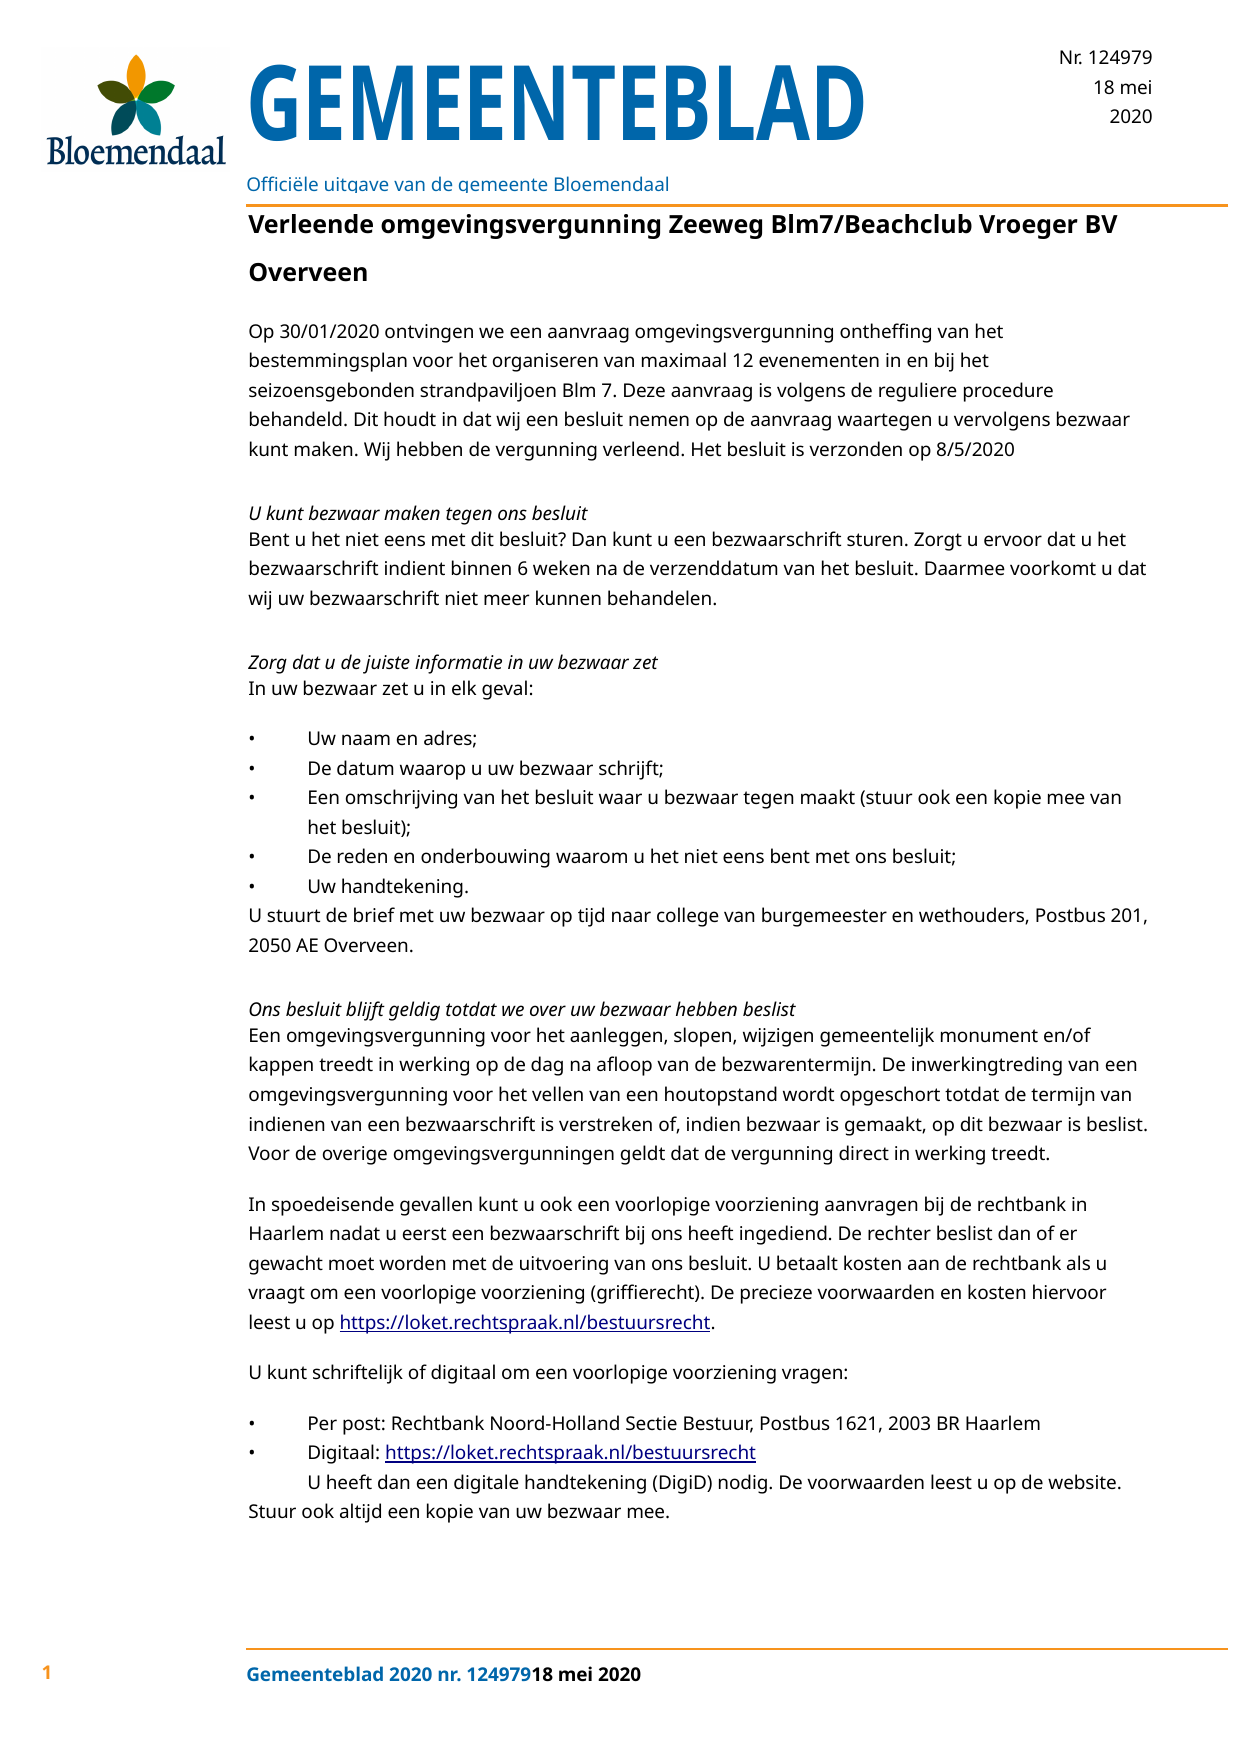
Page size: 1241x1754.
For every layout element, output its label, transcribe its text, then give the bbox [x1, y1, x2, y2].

list De reden en onderbouwing waarom u het niet eens bent met ons besluit; [248, 843, 1152, 869]
text U kunt bezwaar maken tegen ons besluit [248, 500, 1152, 526]
list U heeft dan een digitale handtekening (DigiD) nodig. De voorwaarden leest u op de website. [248, 1469, 1152, 1495]
text Stuur ook altijd een kopie van uw bezwaar mee. [248, 1499, 1152, 1524]
list De datum waarop u uw bezwaar schrijft; [248, 755, 1152, 781]
text Bent u het niet eens met dit besluit? Dan kunt u een bezwaarschrift sturen. Zorgt u ervoor dat u het bezwaarschrift indient binnen 6 weken na de verzenddatum van het besluit. Daarmee voorkomt u dat wij uw bezwaarschrift niet meer kunnen behandelen. [248, 526, 1152, 611]
list Per post: Rechtbank Noord-Holland Sectie Bestuur, Postbus 1621, 2003 BR Haarlem [248, 1410, 1152, 1436]
text Ons besluit blijft geldig totdat we over uw bezwaar hebben beslist [248, 996, 1152, 1022]
text Een omgevingsvergunning voor het aanleggen, slopen, wijzigen gemeentelijk monument en/of kappen treedt in werking op de dag na afloop van de bezwarentermijn. De inwerkingtreding van een omgevingsvergunning voor het vellen van een houtopstand wordt opgeschort totdat de termijn van indienen van een bezwaarschrift is verstreken of, indien bezwaar is gemaakt, op dit bezwaar is beslist. Voor de overige omgevingsvergunningen geldt dat de vergunning direct in werking treedt. [248, 1022, 1152, 1166]
text Op 30/01/2020 ontvingen we een aanvraag omgevingsvergunning ontheffing van het bestemmingsplan voor het organiseren van maximaal 12 evenementen in en bij het seizoensgebonden strandpaviljoen Blm 7. Deze aanvraag is volgens de reguliere procedure behandeld. Dit houdt in dat wij een besluit nemen op de aanvraag waartegen u vervolgens bezwaar kunt maken. Wij hebben de vergunning verleend. Het besluit is verzonden op 8/5/2020 [248, 318, 1152, 462]
text U kunt schriftelijk of digitaal om een voorlopige voorziening vragen: [248, 1359, 1152, 1385]
picture [41, 47, 231, 172]
list Een omschrijving van het besluit waar u bezwaar tegen maakt (stuur ook een kopie mee van het besluit); [248, 784, 1152, 840]
list Uw handtekening. [248, 873, 1152, 899]
text In spoedeisende gevallen kunt u ook een voorlopige voorziening aanvragen bij de rechtbank in Haarlem nadat u eerst een bezwaarschrift bij ons heeft ingediend. De rechter beslist dan of er gewacht moet worden met de uitvoering van ons besluit. U betaalt kosten aan de rechtbank als u vraagt om een voorlopige voorziening (griffierecht). De precieze voorwaarden en kosten hiervoor leest u op https://loket.rechtspraak.nl/bestuursrecht. [248, 1191, 1152, 1335]
list Uw naam en adres; [248, 725, 1152, 751]
text Zorg dat u de juiste informatie in uw bezwaar zet [248, 649, 1152, 675]
text Verleende omgevingsvergunning Zeeweg Blm7/Beachclub Vroeger BV Overveen [248, 207, 1152, 288]
text U stuurt de brief met uw bezwaar op tijd naar college van burgemeester en wethouders, Postbus 201, 2050 AE Overveen. [248, 903, 1152, 958]
list Digitaal: https://loket.rechtspraak.nl/bestuursrecht [248, 1439, 1152, 1465]
text In uw bezwaar zet u in elk geval: [248, 675, 1152, 701]
